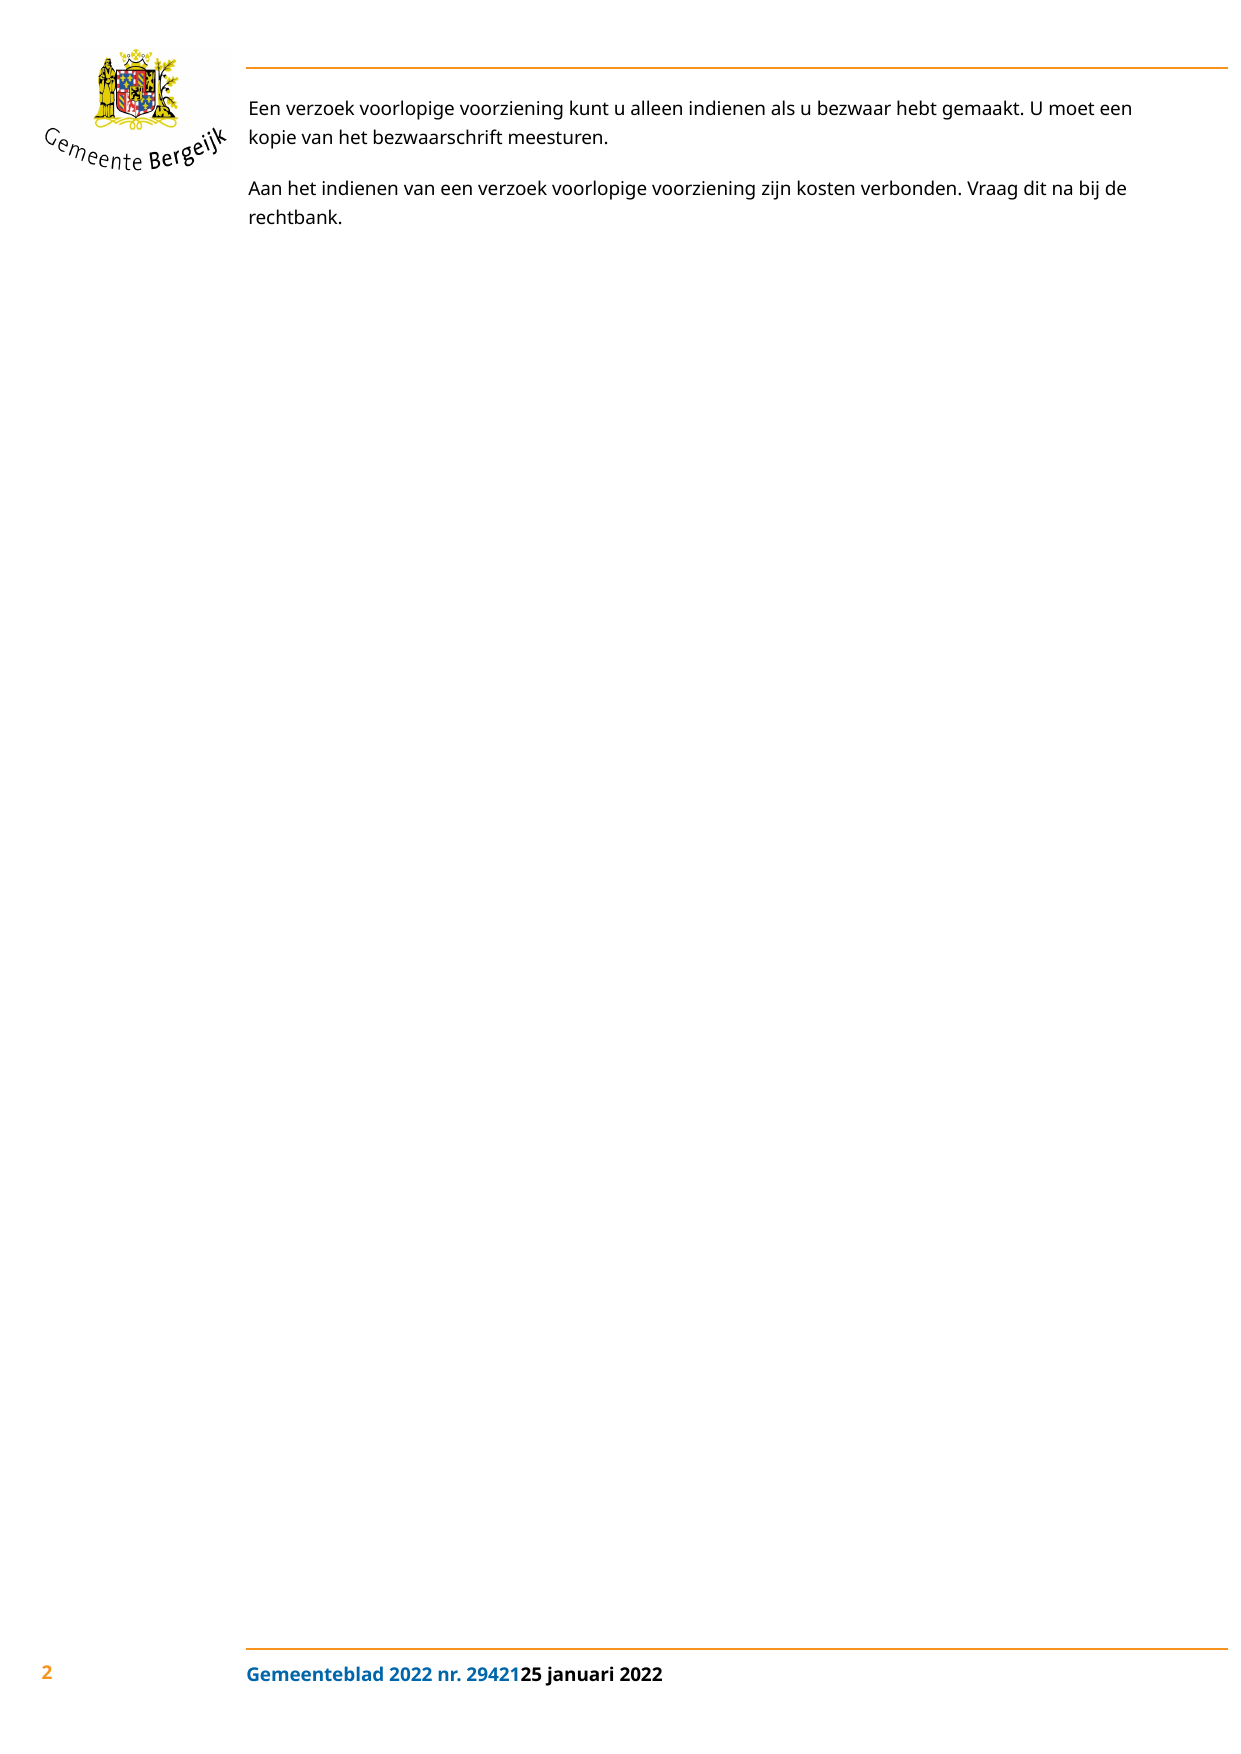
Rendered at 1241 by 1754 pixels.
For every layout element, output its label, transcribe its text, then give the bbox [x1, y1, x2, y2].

picture [41, 47, 231, 172]
text Aan het indienen van een verzoek voorlopige voorziening zijn kosten verbonden. Vraag dit na bij de rechtbank. [248, 175, 1152, 230]
text Een verzoek voorlopige voorziening kunt u alleen indienen als u bezwaar hebt gemaakt. U moet een kopie van het bezwaarschrift meesturen. [248, 95, 1152, 150]
